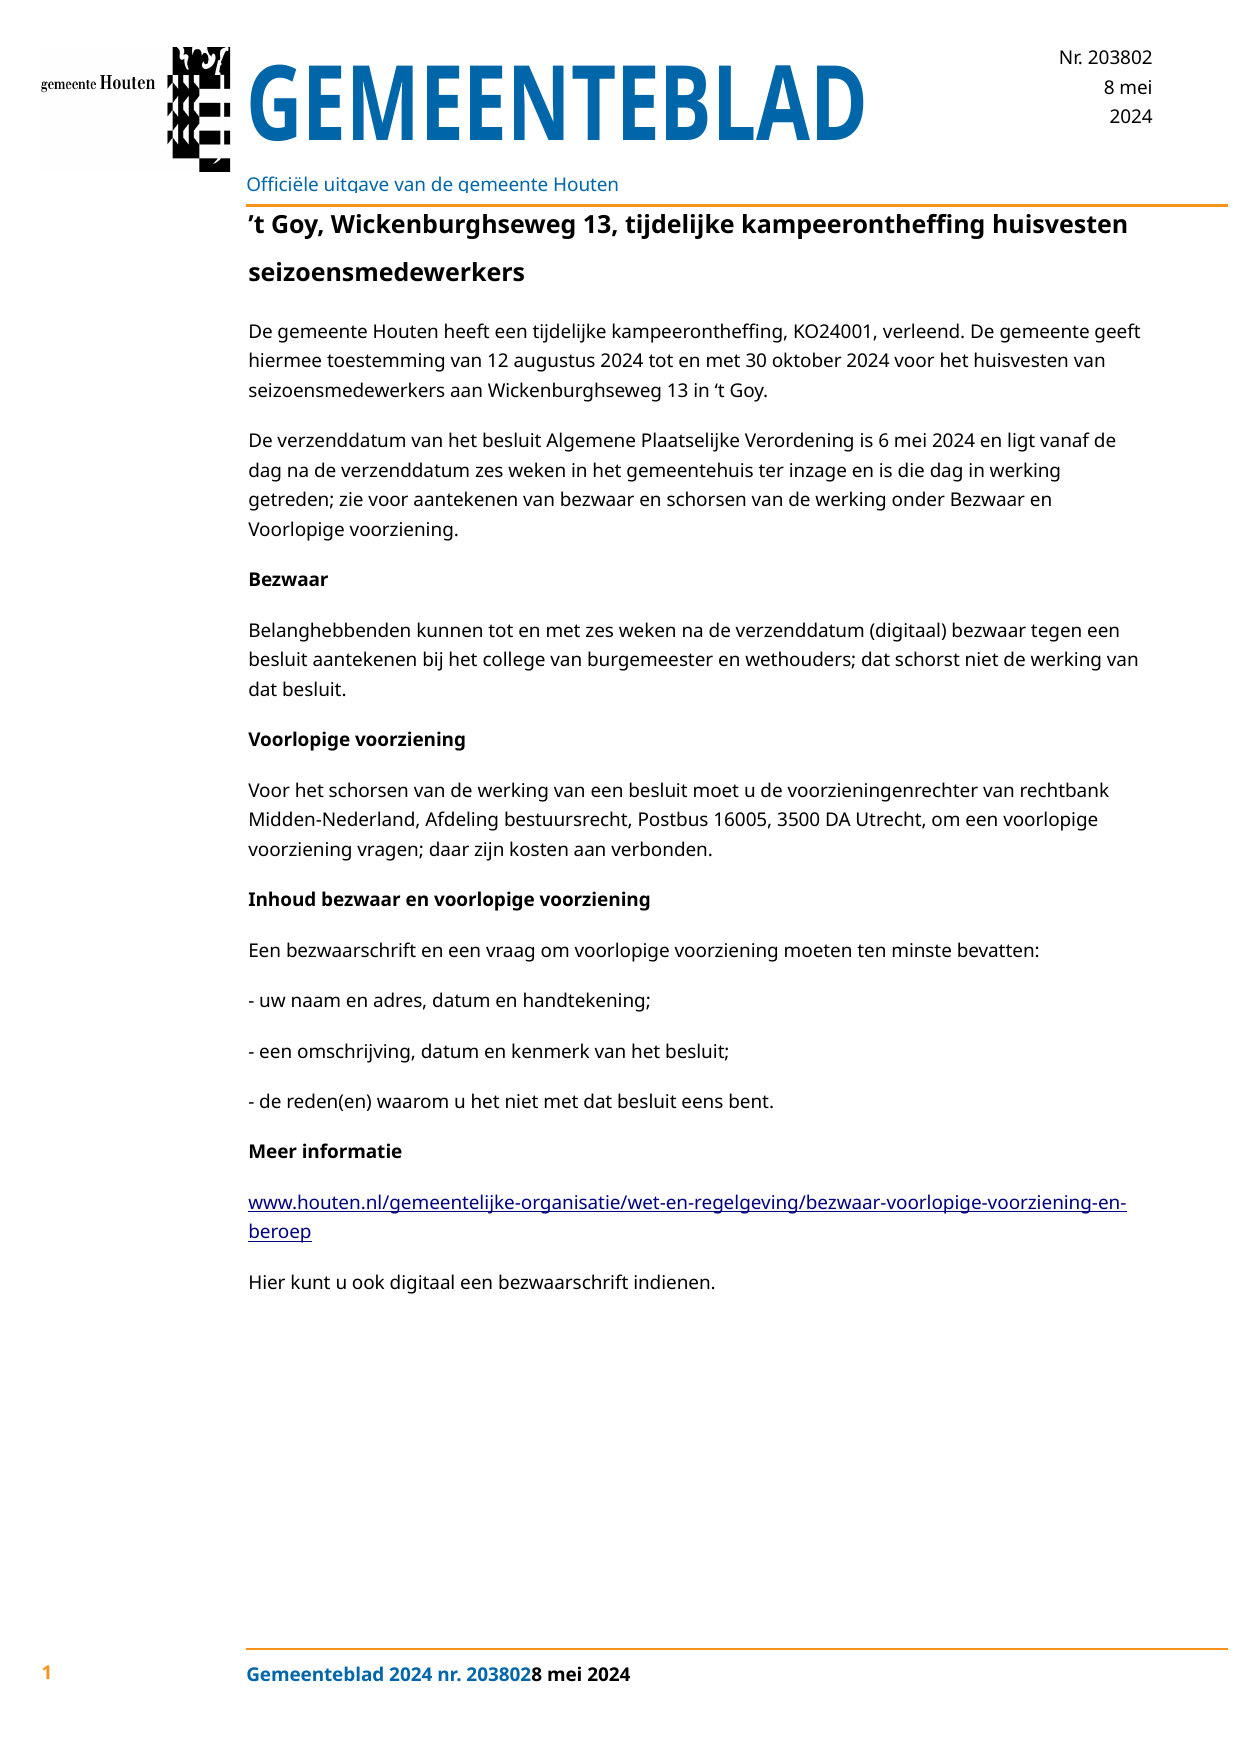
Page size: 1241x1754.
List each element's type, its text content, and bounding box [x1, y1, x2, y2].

text Meer informatie [248, 1139, 1152, 1164]
text De verzenddatum van het besluit Algemene Plaatselijke Verordening is 6 mei 2024 en ligt vanaf de dag na de verzenddatum zes weken in het gemeentehuis ter inzage en is die dag in werking getreden; zie voor aantekenen van bezwaar en schorsen van de werking onder Bezwaar en Voorlopige voorziening. [248, 427, 1152, 542]
text De gemeente Houten heeft een tijdelijke kampeerontheffing, KO24001, verleend. De gemeente geeft hiermee toestemming van 12 augustus 2024 tot en met 30 oktober 2024 voor het huisvesten van seizoensmedewerkers aan Wickenburghseweg 13 in ‘t Goy. [248, 318, 1152, 403]
text Inhoud bezwaar en voorlopige voorziening [248, 887, 1152, 912]
text Een bezwaarschrift en een vraag om voorlopige voorziening moeten ten minste bevatten: [248, 937, 1152, 963]
picture [41, 47, 231, 172]
text ’t Goy, Wickenburghseweg 13, tijdelijke kampeerontheffing huisvesten seizoensmedewerkers [248, 207, 1152, 288]
text - een omschrijving, datum en kenmerk van het besluit; [248, 1038, 1152, 1064]
text - de reden(en) waarom u het niet met dat besluit eens bent. [248, 1088, 1152, 1114]
text Hier kunt u ook digitaal een bezwaarschrift indienen. [248, 1269, 1152, 1295]
text - uw naam en adres, datum en handtekening; [248, 987, 1152, 1013]
text www.houten.nl/gemeentelijke-organisatie/wet-en-regelgeving/bezwaar-voorlopige-voorziening-en-beroep [248, 1189, 1152, 1244]
text Voor het schorsen van de werking van een besluit moet u de voorzieningenrechter van rechtbank Midden-Nederland, Afdeling bestuursrecht, Postbus 16005, 3500 DA Utrecht, om een voorlopige voorziening vragen; daar zijn kosten aan verbonden. [248, 777, 1152, 862]
text Belanghebbenden kunnen tot en met zes weken na de verzenddatum (digitaal) bezwaar tegen een besluit aantekenen bij het college van burgemeester en wethouders; dat schorst niet de werking van dat besluit. [248, 617, 1152, 702]
text Bezwaar [248, 567, 1152, 592]
text Voorlopige voorziening [248, 727, 1152, 752]
